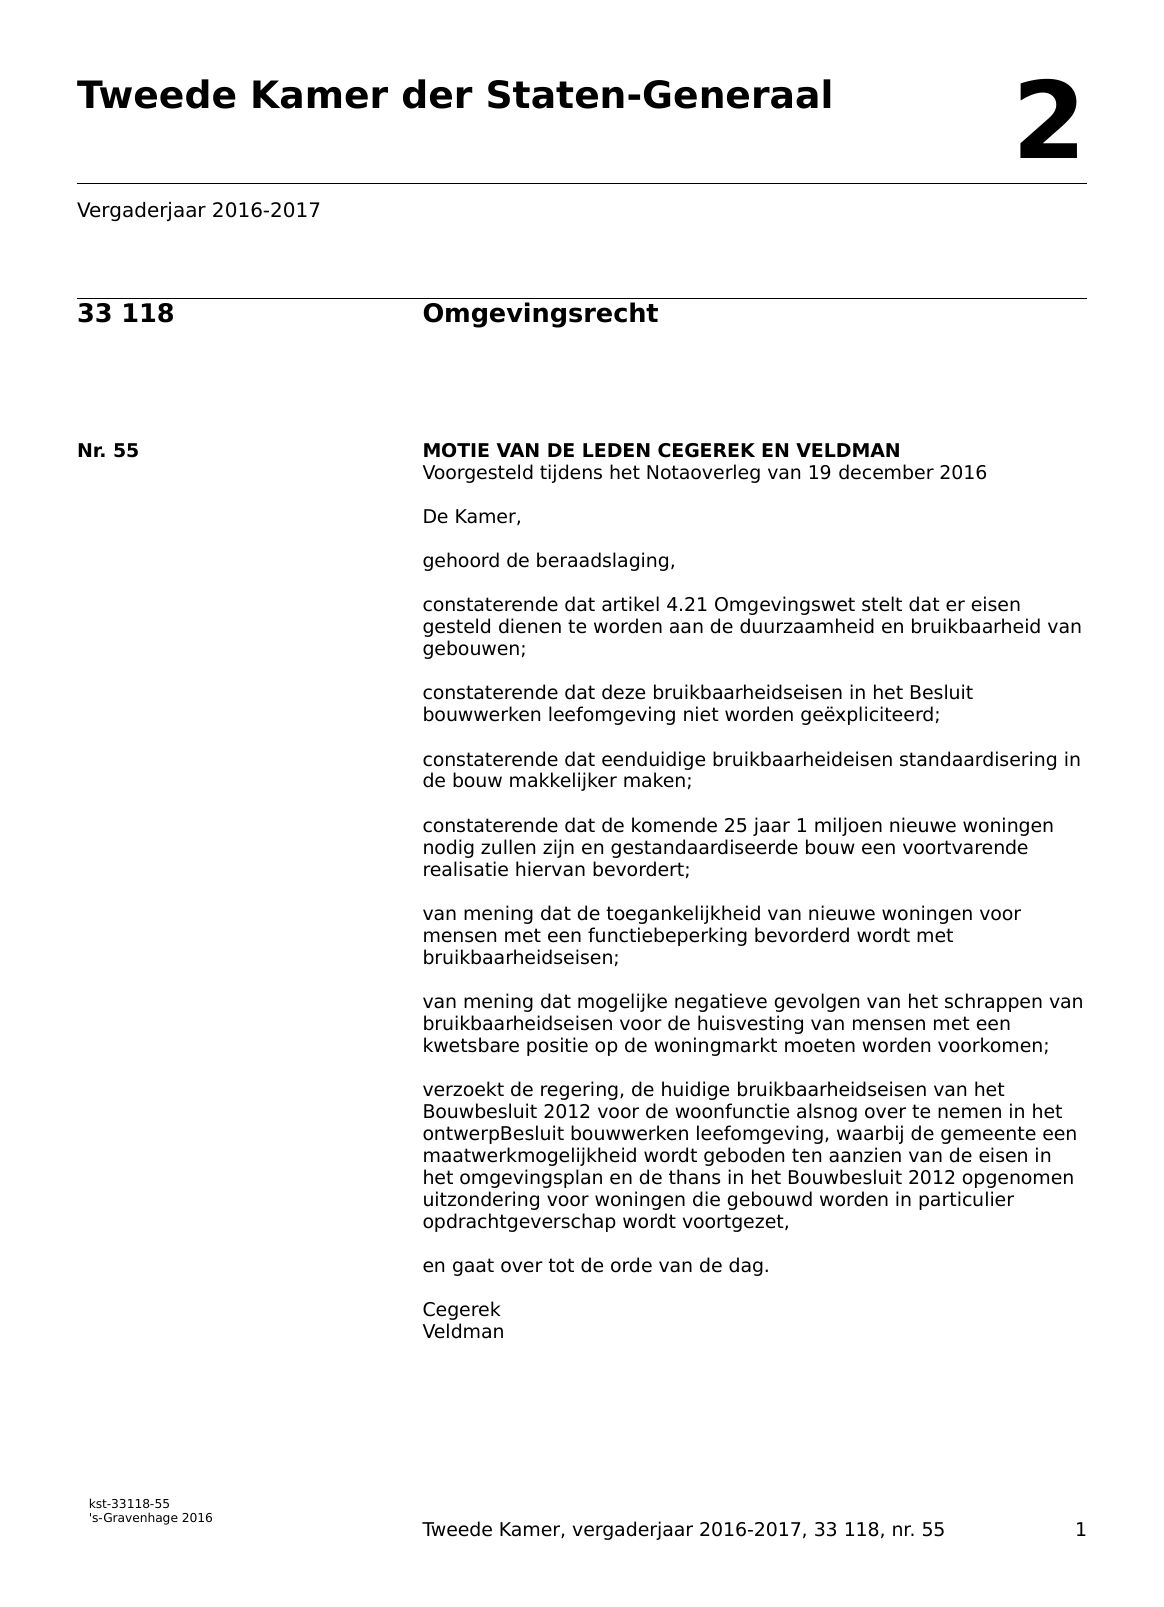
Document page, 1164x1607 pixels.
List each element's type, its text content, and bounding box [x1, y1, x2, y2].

table_header Tweede Kamer der Staten-Generaal [77, 59, 886, 183]
text Voorgesteld tijdens het Notaoverleg van 19 december 2016 [422, 462, 1087, 484]
text verzoekt de regering, de huidige bruikbaarheidseisen van het Bouwbesluit 2012 voor de woonfunctie alsnog over te nemen in het ontwerpBesluit bouwwerken leefomgeving, waarbij de gemeente een maatwerkmogelijkheid wordt geboden ten aanzien van de eisen in het omgevingsplan en de thans in het Bouwbesluit 2012 opgenomen uitzondering voor woningen die gebouwd worden in particulier opdrachtgeverschap wordt voortgezet, [422, 1079, 1087, 1233]
text gehoord de beraadslaging, [422, 550, 1087, 572]
text constaterende dat deze bruikbaarheidseisen in het Besluit bouwwerken leefomgeving niet worden geëxpliciteerd; [422, 682, 1087, 726]
text van mening dat mogelijke negatieve gevolgen van het schrappen van bruikbaarheidseisen voor de huisvesting van mensen met een kwetsbare positie op de woningmarkt moeten worden voorkomen; [422, 991, 1087, 1057]
text constaterende dat de komende 25 jaar 1 miljoen nieuwe woningen nodig zullen zijn en gestandaardiseerde bouw een voortvarende realisatie hiervan bevordert; [422, 814, 1087, 881]
text constaterende dat artikel 4.21 Omgevingswet stelt dat er eisen gesteld dienen te worden aan de duurzaamheid en bruikbaarheid van gebouwen; [422, 594, 1087, 660]
text Cegerek [422, 1299, 1087, 1321]
text Veldman [422, 1321, 1087, 1343]
table_cell Vergaderjaar 2016-2017 [77, 184, 1087, 298]
subtitle Nr. 55 MOTIE VAN DE LEDEN CEGEREK EN VELDMAN [77, 440, 1087, 462]
table_header 2 [886, 59, 1087, 183]
text van mening dat de toegankelijkheid van nieuwe woningen voor mensen met een functiebeperking bevorderd wordt met bruikbaarheidseisen; [422, 903, 1087, 969]
text constaterende dat eenduidige bruikbaarheideisen standaardisering in de bouw makkelijker maken; [422, 748, 1087, 792]
text kst-33118-55 [88, 1497, 323, 1511]
text De Kamer, [422, 506, 1087, 528]
subtitle 33 118 Omgevingsrecht [77, 299, 1087, 329]
text 's-Gravenhage 2016 [88, 1511, 323, 1525]
text en gaat over tot de orde van de dag. [422, 1255, 1087, 1277]
